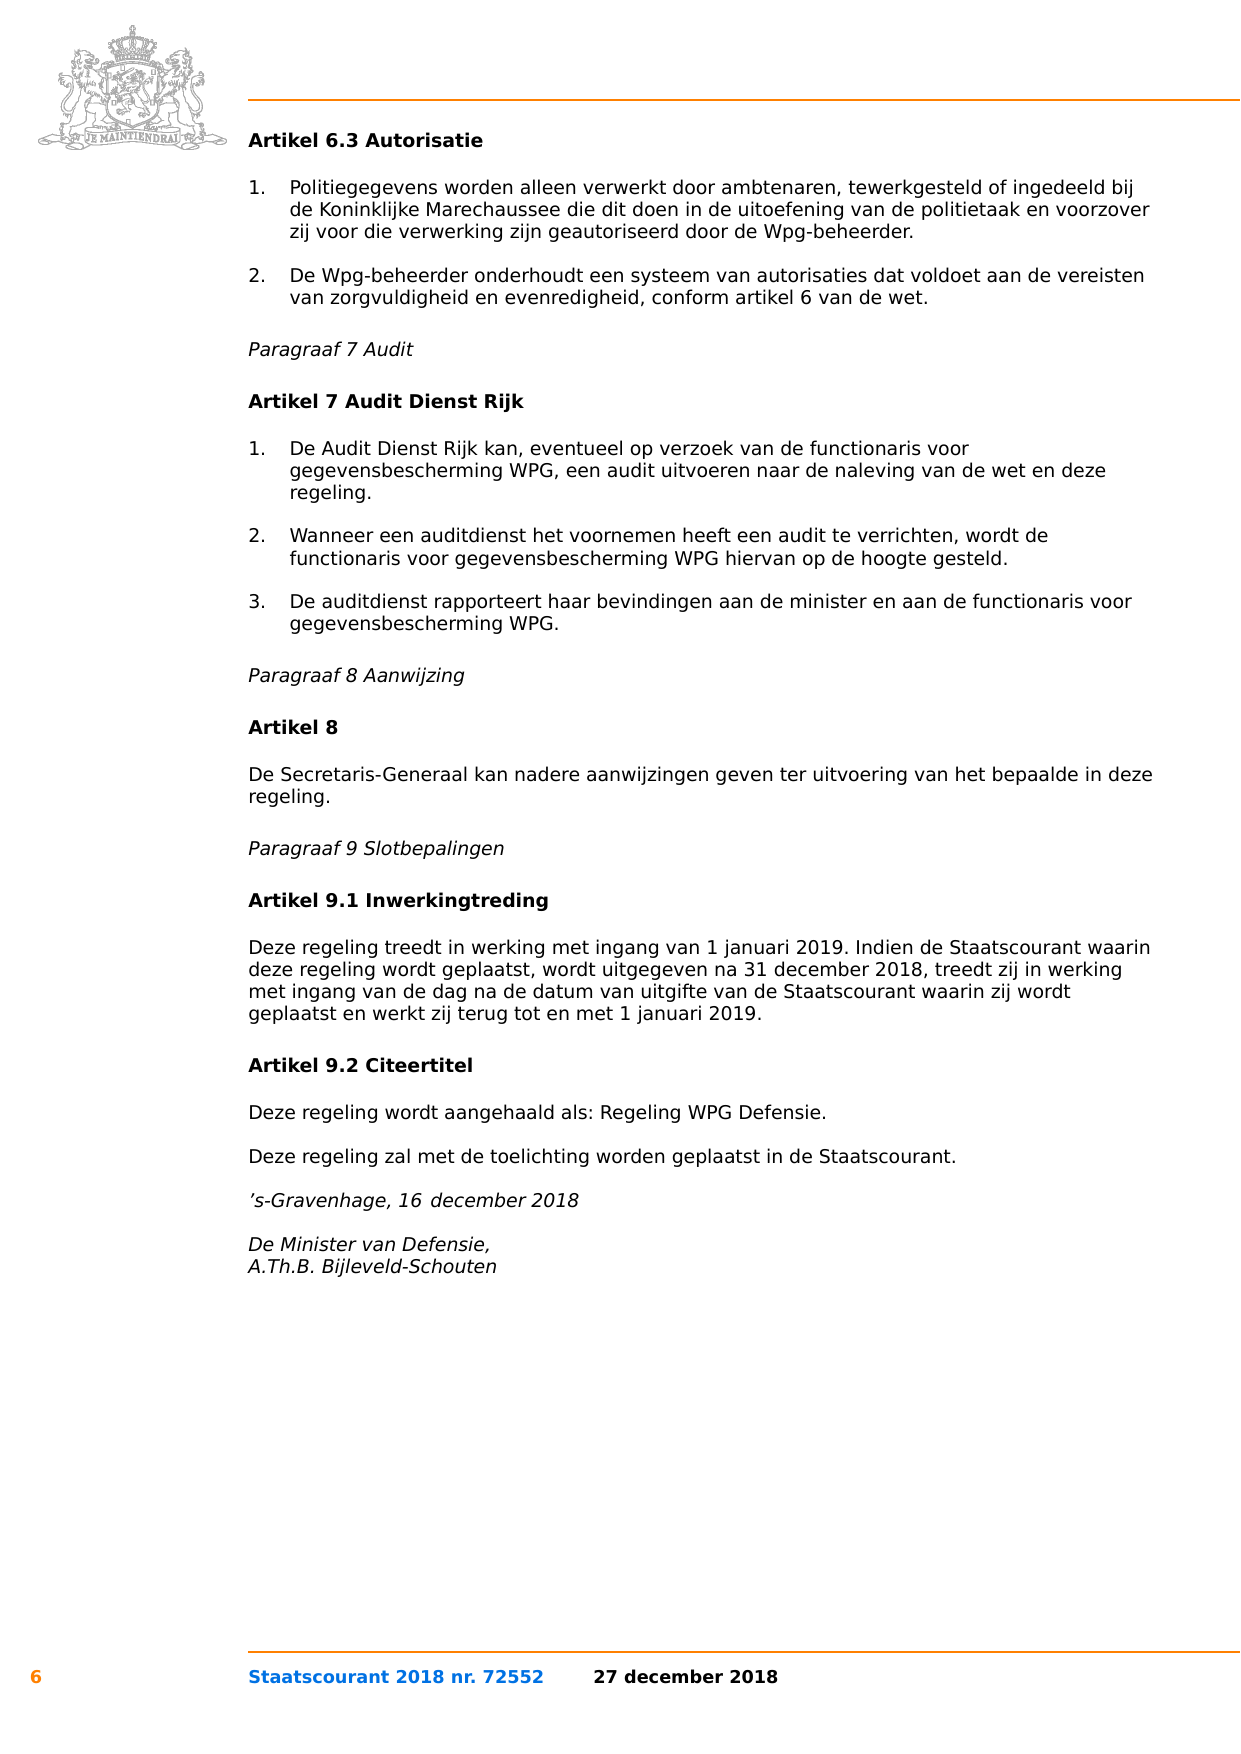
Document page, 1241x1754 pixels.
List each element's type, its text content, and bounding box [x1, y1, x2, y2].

text Deze regeling zal met de toelichting worden geplaatst in de Staatscourant. [248, 1146, 1163, 1168]
subtitle Artikel 8 [248, 717, 1163, 739]
text Deze regeling treedt in werking met ingang van 1 januari 2019. Indien de Staatscourant waarin deze regeling wordt geplaatst, wordt uitgegeven na 31 december 2018, treedt zij in werking met ingang van de dag na de datum van uitgifte van de Staatscourant waarin zij wordt geplaatst en werkt zij terug tot en met 1 januari 2019. [248, 937, 1163, 1025]
subtitle Paragraaf 8 Aanwijzing [248, 665, 1163, 687]
text 2. De Wpg-beheerder onderhoudt een systeem van autorisaties dat voldoet aan de vereisten van zorgvuldigheid en evenredigheid, conform artikel 6 van de wet. [248, 265, 1163, 309]
picture [38, 25, 227, 150]
text Deze regeling wordt aangehaald als: Regeling WPG Defensie. [248, 1102, 1163, 1124]
subtitle Artikel 7 Audit Dienst Rijk [248, 391, 1163, 413]
text ’s-Gravenhage, 16 december 2018 [248, 1190, 1163, 1212]
text 1. Politiegegevens worden alleen verwerkt door ambtenaren, tewerkgesteld of ingedeeld bij de Koninklijke Marechaussee die dit doen in de uitoefening van de politietaak en voorzover zij voor die verwerking zijn geautoriseerd door de Wpg-beheerder. [248, 177, 1163, 243]
subtitle Artikel 6.3 Autorisatie [248, 130, 1163, 152]
text 3. De auditdienst rapporteert haar bevindingen aan de minister en aan de functionaris voor gegevensbescherming WPG. [248, 591, 1163, 635]
subtitle Paragraaf 7 Audit [248, 339, 1163, 361]
text De Secretaris-Generaal kan nadere aanwijzingen geven ter uitvoering van het bepaalde in deze regeling. [248, 764, 1163, 808]
text 1. De Audit Dienst Rijk kan, eventueel op verzoek van de functionaris voor gegevensbescherming WPG, een audit uitvoeren naar de naleving van de wet en deze regeling. [248, 438, 1163, 503]
text 2. Wanneer een auditdienst het voornemen heeft een audit te verrichten, wordt de functionaris voor gegevensbescherming WPG hiervan op de hoogte gesteld. [248, 525, 1163, 569]
subtitle Artikel 9.2 Citeertitel [248, 1055, 1163, 1077]
subtitle Paragraaf 9 Slotbepalingen [248, 838, 1163, 860]
subtitle Artikel 9.1 Inwerkingtreding [248, 890, 1163, 912]
text De Minister van Defensie, A.Th.B. Bijleveld-Schouten [248, 1233, 1163, 1277]
